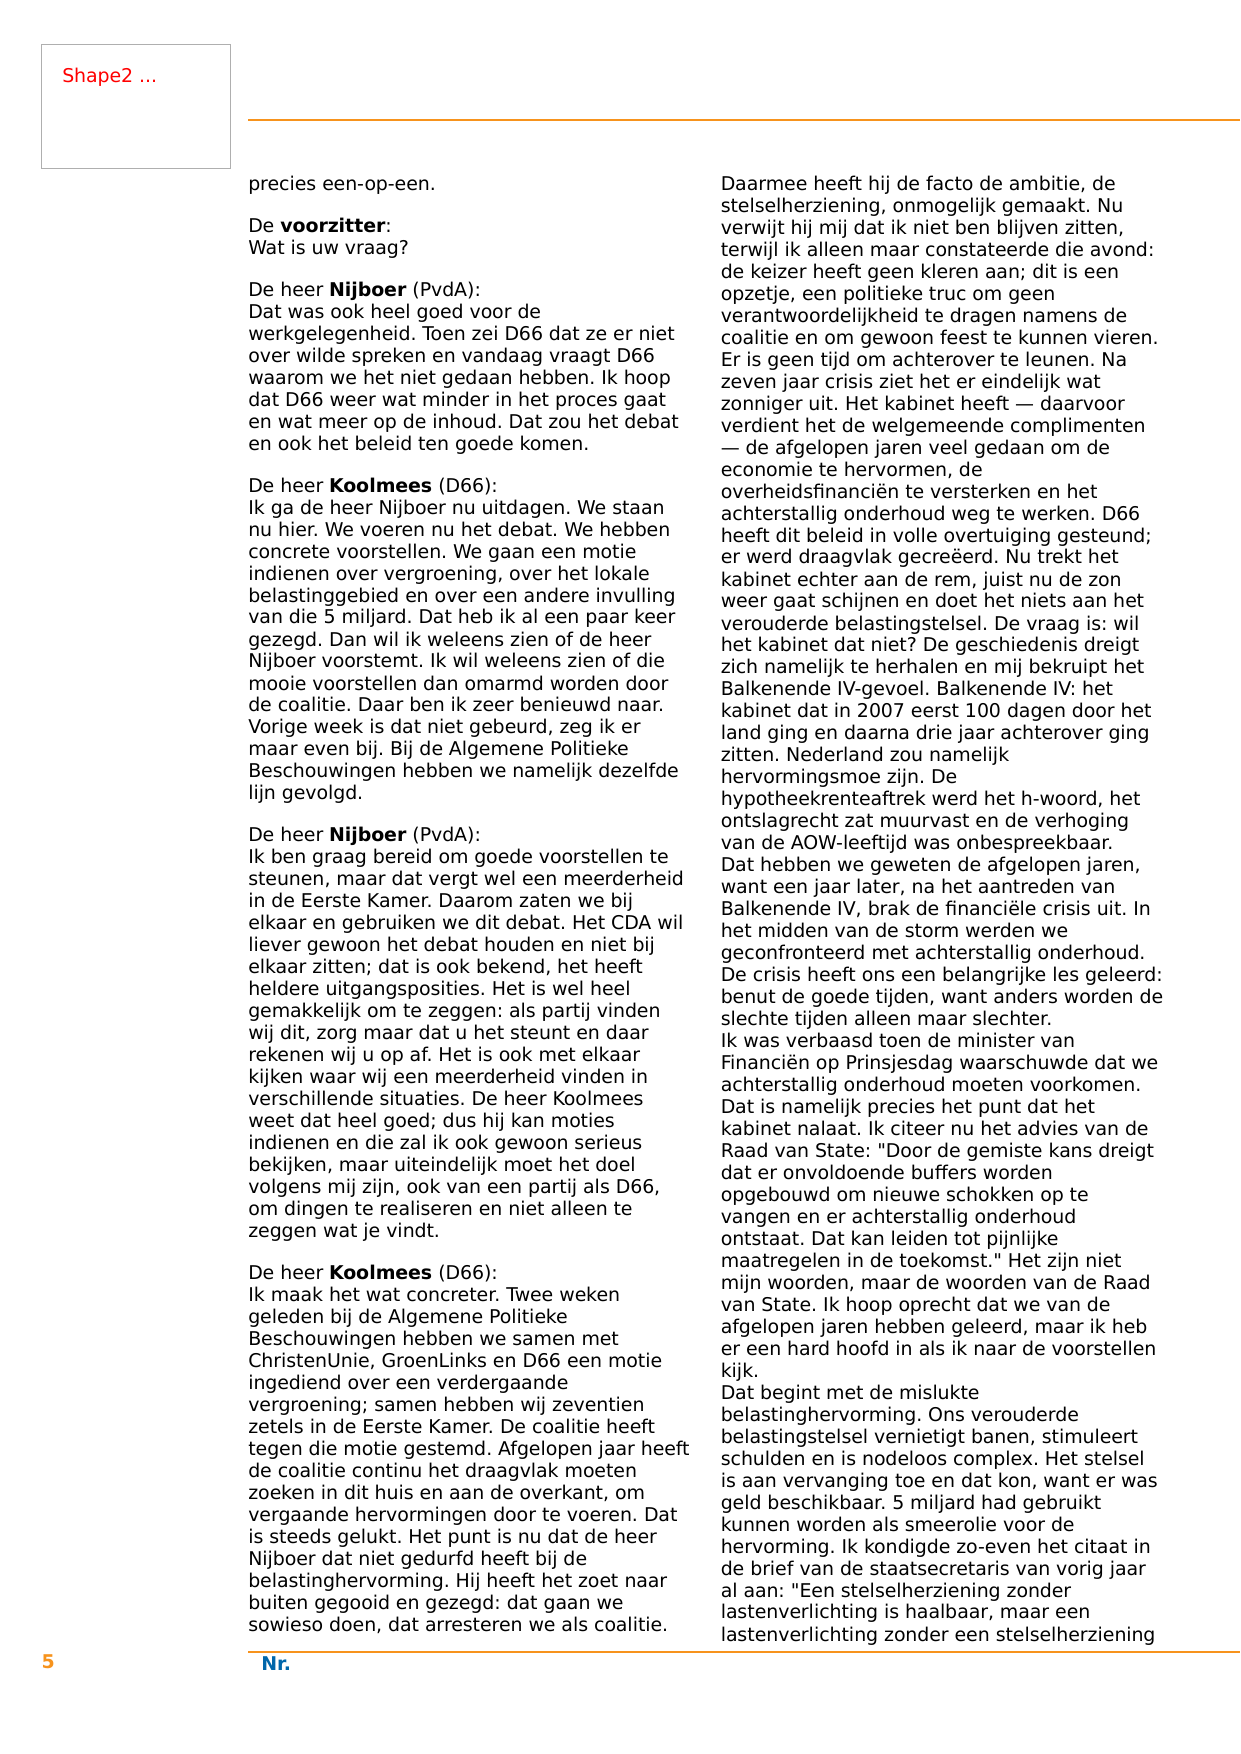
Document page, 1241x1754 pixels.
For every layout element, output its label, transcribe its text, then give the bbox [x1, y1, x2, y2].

text Dat was ook heel goed voor de werkgelegenheid. Toen zei D66 dat ze er niet over wilde spreken en vandaag vraagt D66 waarom we het niet gedaan hebben. Ik hoop dat D66 weer wat minder in het proces gaat en wat meer op de inhoud. Dat zou het debat en ook het beleid ten goede komen. [248, 301, 691, 454]
text De heer Nijboer (PvdA): [248, 824, 691, 846]
text Er is geen tijd om achterover te leunen. Na zeven jaar crisis ziet het er eindelijk wat zonniger uit. Het kabinet heeft — daarvoor verdient het de welgemeende complimenten — de afgelopen jaren veel gedaan om de economie te hervormen, de overheidsfinanciën te versterken en het achterstallig onderhoud weg te werken. D66 heeft dit beleid in volle overtuiging gesteund; er werd draagvlak gecreëerd. Nu trekt het kabinet echter aan de rem, juist nu de zon weer gaat schijnen en doet het niets aan het verouderde belastingstelsel. De vraag is: wil het kabinet dat niet? De geschiedenis dreigt zich namelijk te herhalen en mij bekruipt het Balkenende IV-gevoel. Balkenende IV: het kabinet dat in 2007 eerst 100 dagen door het land ging en daarna drie jaar achterover ging zitten. Nederland zou namelijk hervormingsmoe zijn. De hypotheekrenteaftrek werd het h-woord, het ontslagrecht zat muurvast en de verhoging van de AOW-leeftijd was onbespreekbaar. [721, 349, 1163, 854]
text De heer Nijboer (PvdA): [248, 279, 691, 301]
text Daarmee heeft hij de facto de ambitie, de stelselherziening, onmogelijk gemaakt. Nu verwijt hij mij dat ik niet ben blijven zitten, terwijl ik alleen maar constateerde die avond: de keizer heeft geen kleren aan; dit is een opzetje, een politieke truc om geen verantwoordelijkheid te dragen namens de coalitie en om gewoon feest te kunnen vieren. [721, 173, 1163, 349]
text De voorzitter: [248, 215, 691, 237]
text Dat hebben we geweten de afgelopen jaren, want een jaar later, na het aantreden van Balkenende IV, brak de financiële crisis uit. In het midden van de storm werden we geconfronteerd met achterstallig onderhoud. De crisis heeft ons een belangrijke les geleerd: benut de goede tijden, want anders worden de slechte tijden alleen maar slechter. [721, 854, 1163, 1030]
text precies een-op-een. [248, 173, 691, 195]
text Wat is uw vraag? [248, 237, 691, 259]
text Ik ga de heer Nijboer nu uitdagen. We staan nu hier. We voeren nu het debat. We hebben concrete voorstellen. We gaan een motie indienen over vergroening, over het lokale belastinggebied en over een andere invulling van die 5 miljard. Dat heb ik al een paar keer gezegd. Dan wil ik weleens zien of de heer Nijboer voorstemt. Ik wil weleens zien of die mooie voorstellen dan omarmd worden door de coalitie. Daar ben ik zeer benieuwd naar. Vorige week is dat niet gebeurd, zeg ik er maar even bij. Bij de Algemene Politieke Beschouwingen hebben we namelijk dezelfde lijn gevolgd. [248, 497, 691, 804]
text Ik maak het wat concreter. Twee weken geleden bij de Algemene Politieke Beschouwingen hebben we samen met ChristenUnie, GroenLinks en D66 een motie ingediend over een verdergaande vergroening; samen hebben wij zeventien zetels in de Eerste Kamer. De coalitie heeft tegen die motie gestemd. Afgelopen jaar heeft de coalitie continu het draagvlak moeten zoeken in dit huis en aan de overkant, om vergaande hervormingen door te voeren. Dat is steeds gelukt. Het punt is nu dat de heer Nijboer dat niet gedurfd heeft bij de belastinghervorming. Hij heeft het zoet naar buiten gegooid en gezegd: dat gaan we sowieso doen, dat arresteren we als coalitie. [248, 1284, 691, 1636]
text De heer Koolmees (D66): [248, 474, 691, 497]
text Ik ben graag bereid om goede voorstellen te steunen, maar dat vergt wel een meerderheid in de Eerste Kamer. Daarom zaten we bij elkaar en gebruiken we dit debat. Het CDA wil liever gewoon het debat houden en niet bij elkaar zitten; dat is ook bekend, het heeft heldere uitgangsposities. Het is wel heel gemakkelijk om te zeggen: als partij vinden wij dit, zorg maar dat u het steunt en daar rekenen wij u op af. Het is ook met elkaar kijken waar wij een meerderheid vinden in verschillende situaties. De heer Koolmees weet dat heel goed; dus hij kan moties indienen en die zal ik ook gewoon serieus bekijken, maar uiteindelijk moet het doel volgens mij zijn, ook van een partij als D66, om dingen te realiseren en niet alleen te zeggen wat je vindt. [248, 846, 691, 1242]
text Dat begint met de mislukte belastinghervorming. Ons verouderde belastingstelsel vernietigt banen, stimuleert schulden en is nodeloos complex. Het stelsel is aan vervanging toe en dat kon, want er was geld beschikbaar. 5 miljard had gebruikt kunnen worden als smeerolie voor de hervorming. Ik kondigde zo-even het citaat in de brief van de staatsecretaris van vorig jaar al aan: "Een stelselherziening zonder lastenverlichting is haalbaar, maar een lastenverlichting zonder een stelselherziening [721, 1382, 1163, 1645]
text De heer Koolmees (D66): [248, 1262, 691, 1284]
text Ik was verbaasd toen de minister van Financiën op Prinsjesdag waarschuwde dat we achterstallig onderhoud moeten voorkomen. Dat is namelijk precies het punt dat het kabinet nalaat. Ik citeer nu het advies van de Raad van State: "Door de gemiste kans dreigt dat er onvoldoende buffers worden opgebouwd om nieuwe schokken op te vangen en er achterstallig onderhoud ontstaat. Dat kan leiden tot pijnlijke maatregelen in de toekomst." Het zijn niet mijn woorden, maar de woorden van de Raad van State. Ik hoop oprecht dat we van de afgelopen jaren hebben geleerd, maar ik heb er een hard hoofd in als ik naar de voorstellen kijk. [721, 1030, 1163, 1382]
